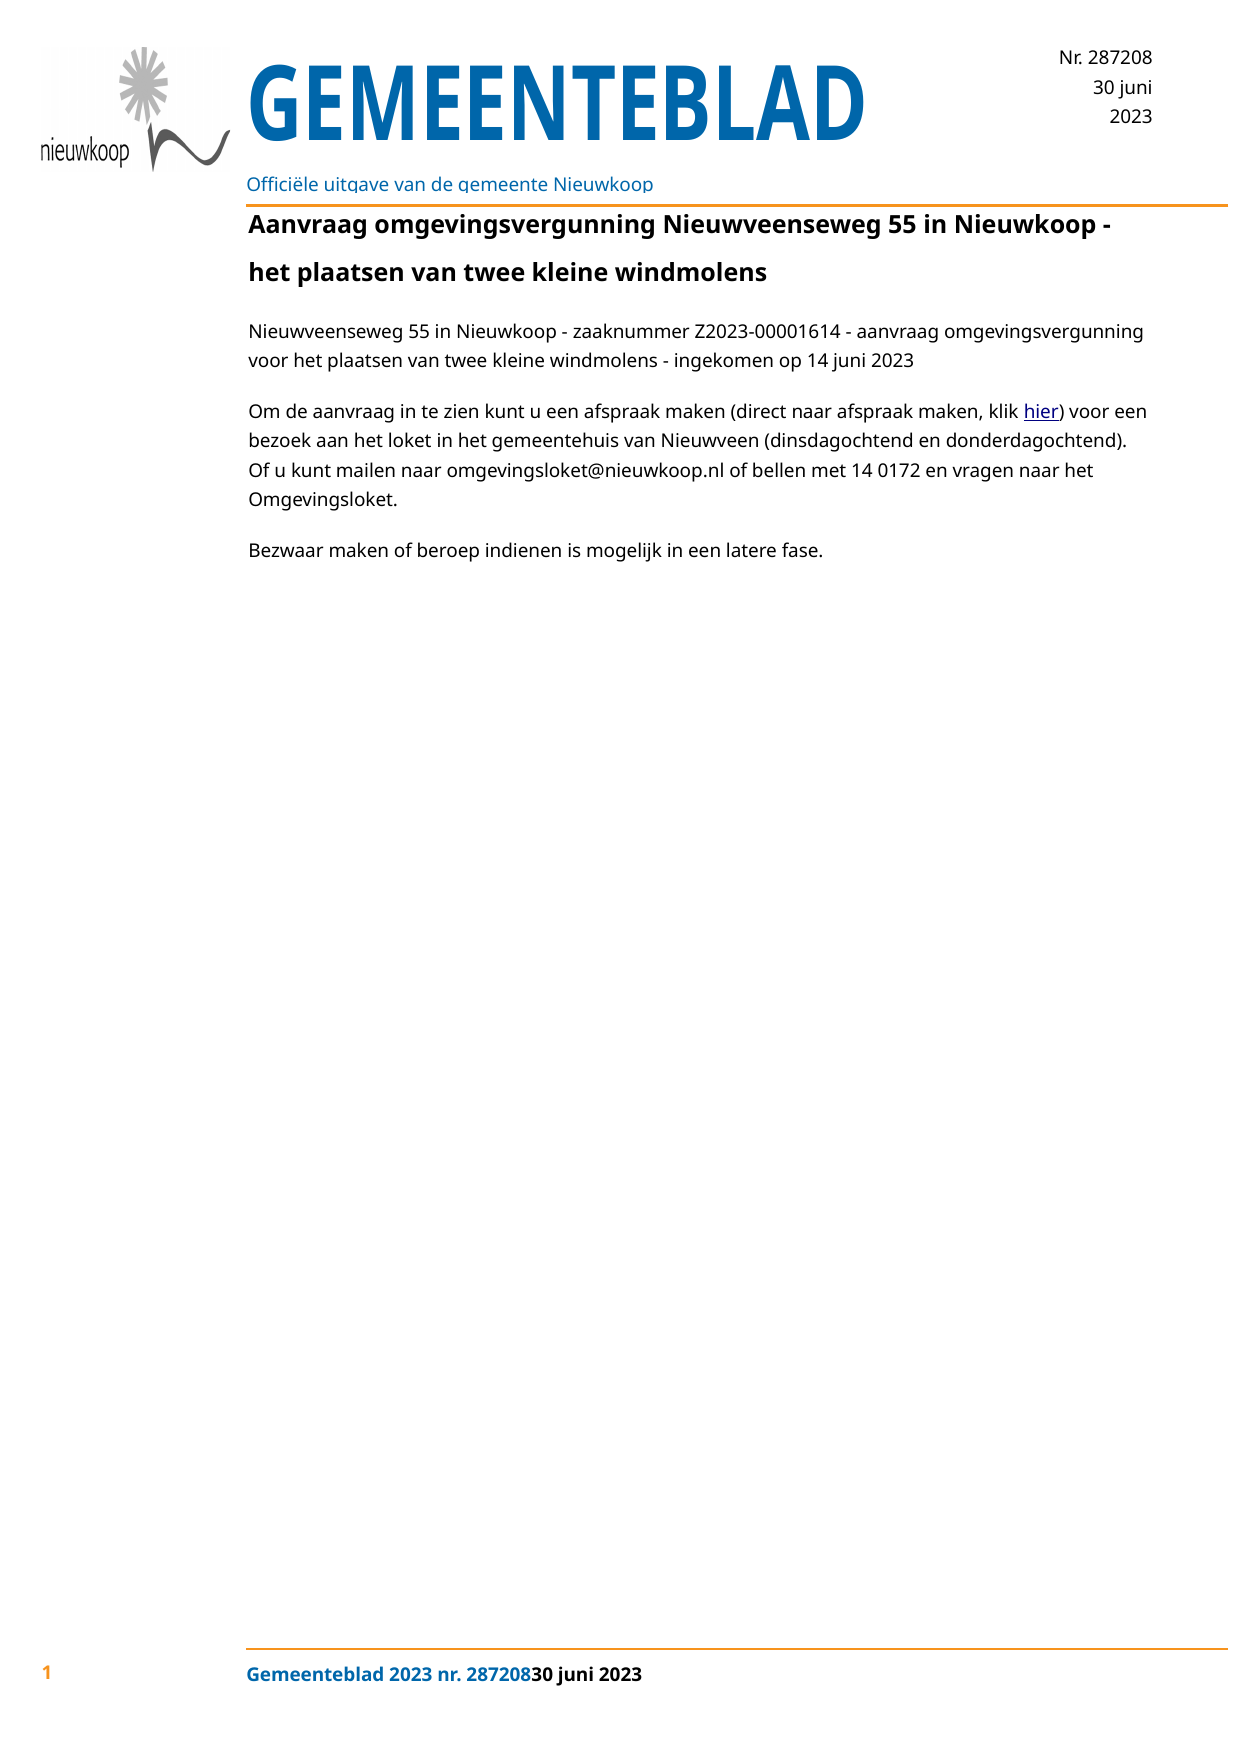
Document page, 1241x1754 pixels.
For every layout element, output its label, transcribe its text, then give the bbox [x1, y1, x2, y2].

text Nieuwveenseweg 55 in Nieuwkoop - zaaknummer Z2023-00001614 - aanvraag omgevingsvergunning voor het plaatsen van twee kleine windmolens - ingekomen op 14 juni 2023 [248, 318, 1152, 373]
picture [41, 47, 231, 172]
text Aanvraag omgevingsvergunning Nieuwveenseweg 55 in Nieuwkoop - het plaatsen van twee kleine windmolens [248, 207, 1152, 288]
text Om de aanvraag in te zien kunt u een afspraak maken (direct naar afspraak maken, klik hier) voor een bezoek aan het loket in het gemeentehuis van Nieuwveen (dinsdagochtend en donderdagochtend). Of u kunt mailen naar omgevingsloket@nieuwkoop.nl of bellen met 14 0172 en vragen naar het Omgevingsloket. [248, 398, 1152, 512]
text Bezwaar maken of beroep indienen is mogelijk in een latere fase. [248, 537, 1152, 563]
